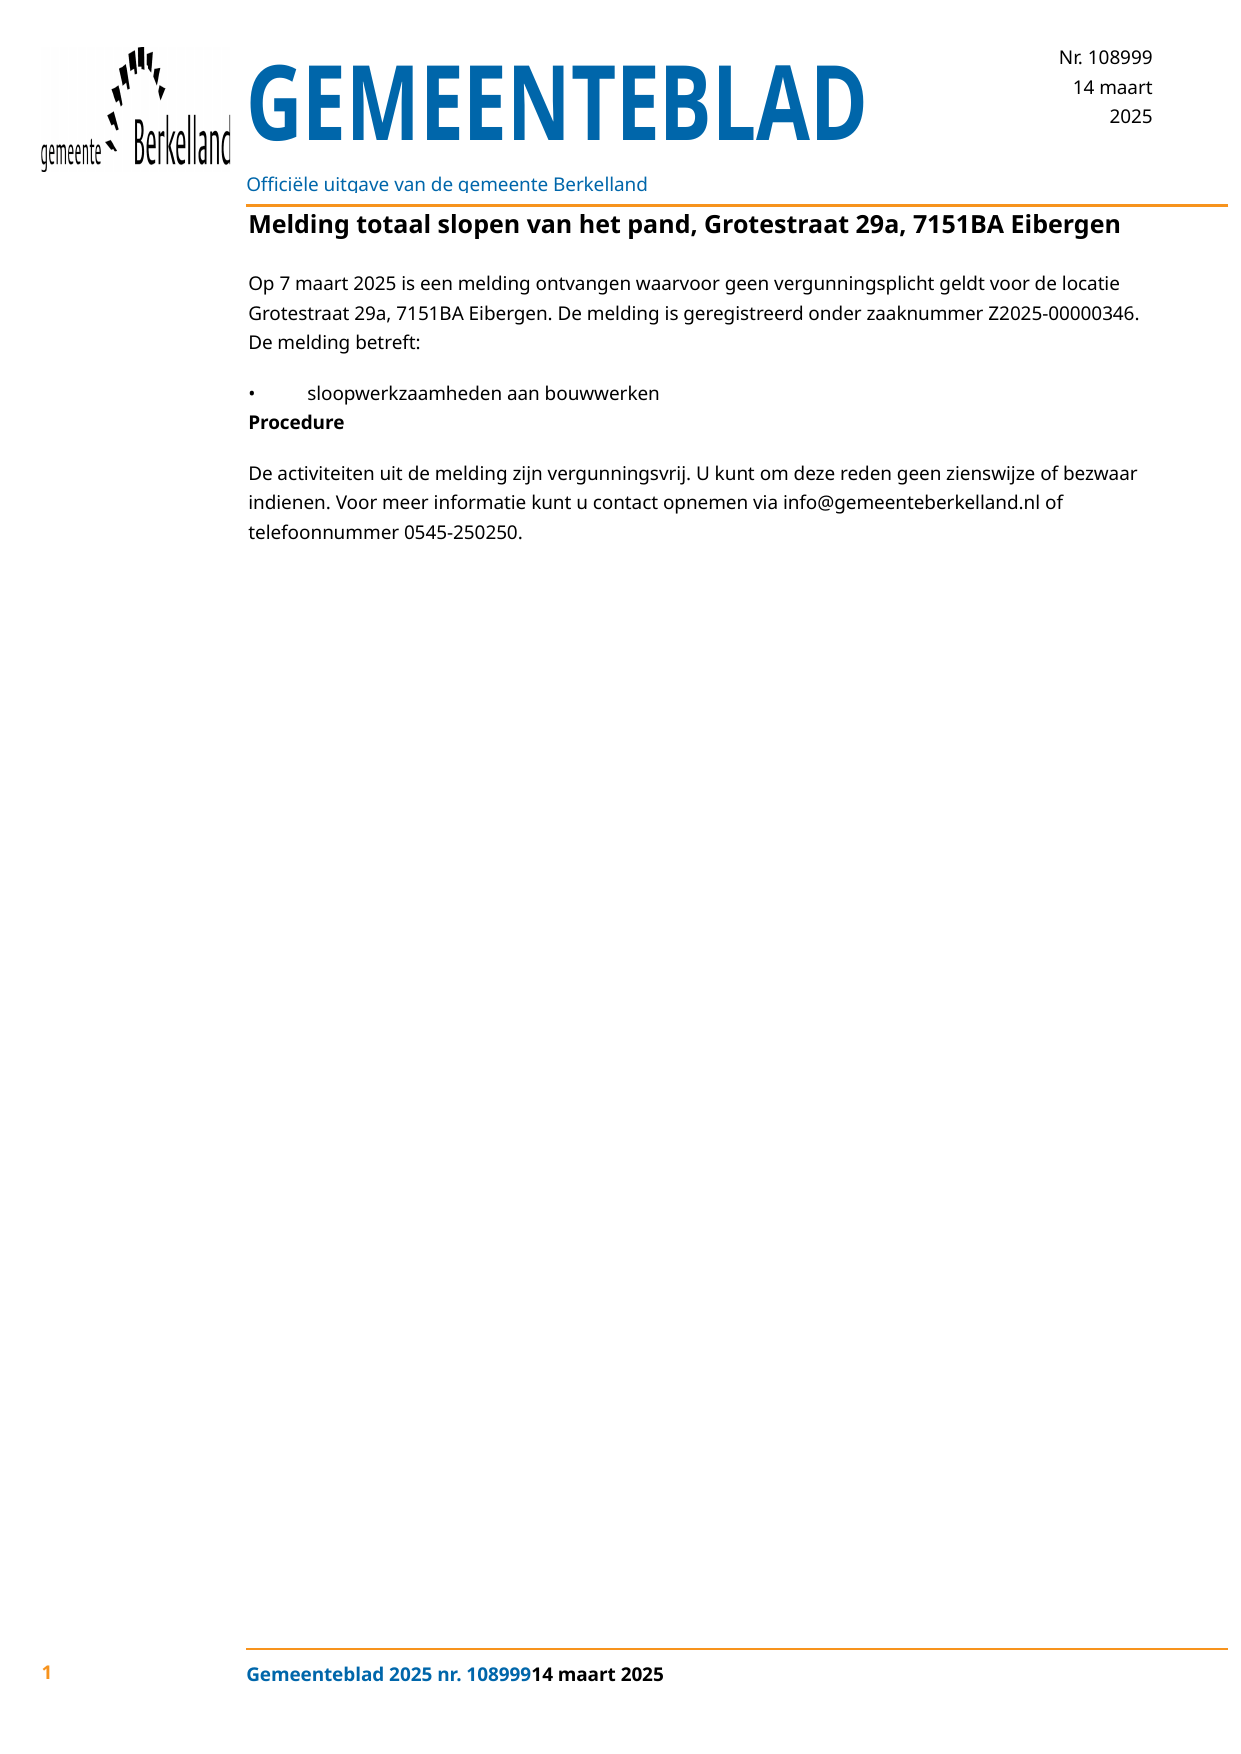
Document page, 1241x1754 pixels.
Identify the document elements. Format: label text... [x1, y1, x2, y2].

text Melding totaal slopen van het pand, Grotestraat 29a, 7151BA Eibergen [248, 207, 1152, 241]
text Procedure [248, 409, 1152, 435]
list sloopwerkzaamheden aan bouwwerken [248, 380, 1152, 406]
picture [41, 47, 231, 172]
text Op 7 maart 2025 is een melding ontvangen waarvoor geen vergunningsplicht geldt voor de locatie Grotestraat 29a, 7151BA Eibergen. De melding is geregistreerd onder zaaknummer Z2025-00000346. De melding betreft: [248, 270, 1152, 355]
text De activiteiten uit de melding zijn vergunningsvrij. U kunt om deze reden geen zienswijze of bezwaar indienen. Voor meer informatie kunt u contact opnemen via info@gemeenteberkelland.nl of telefoonnummer 0545-250250. [248, 460, 1152, 545]
